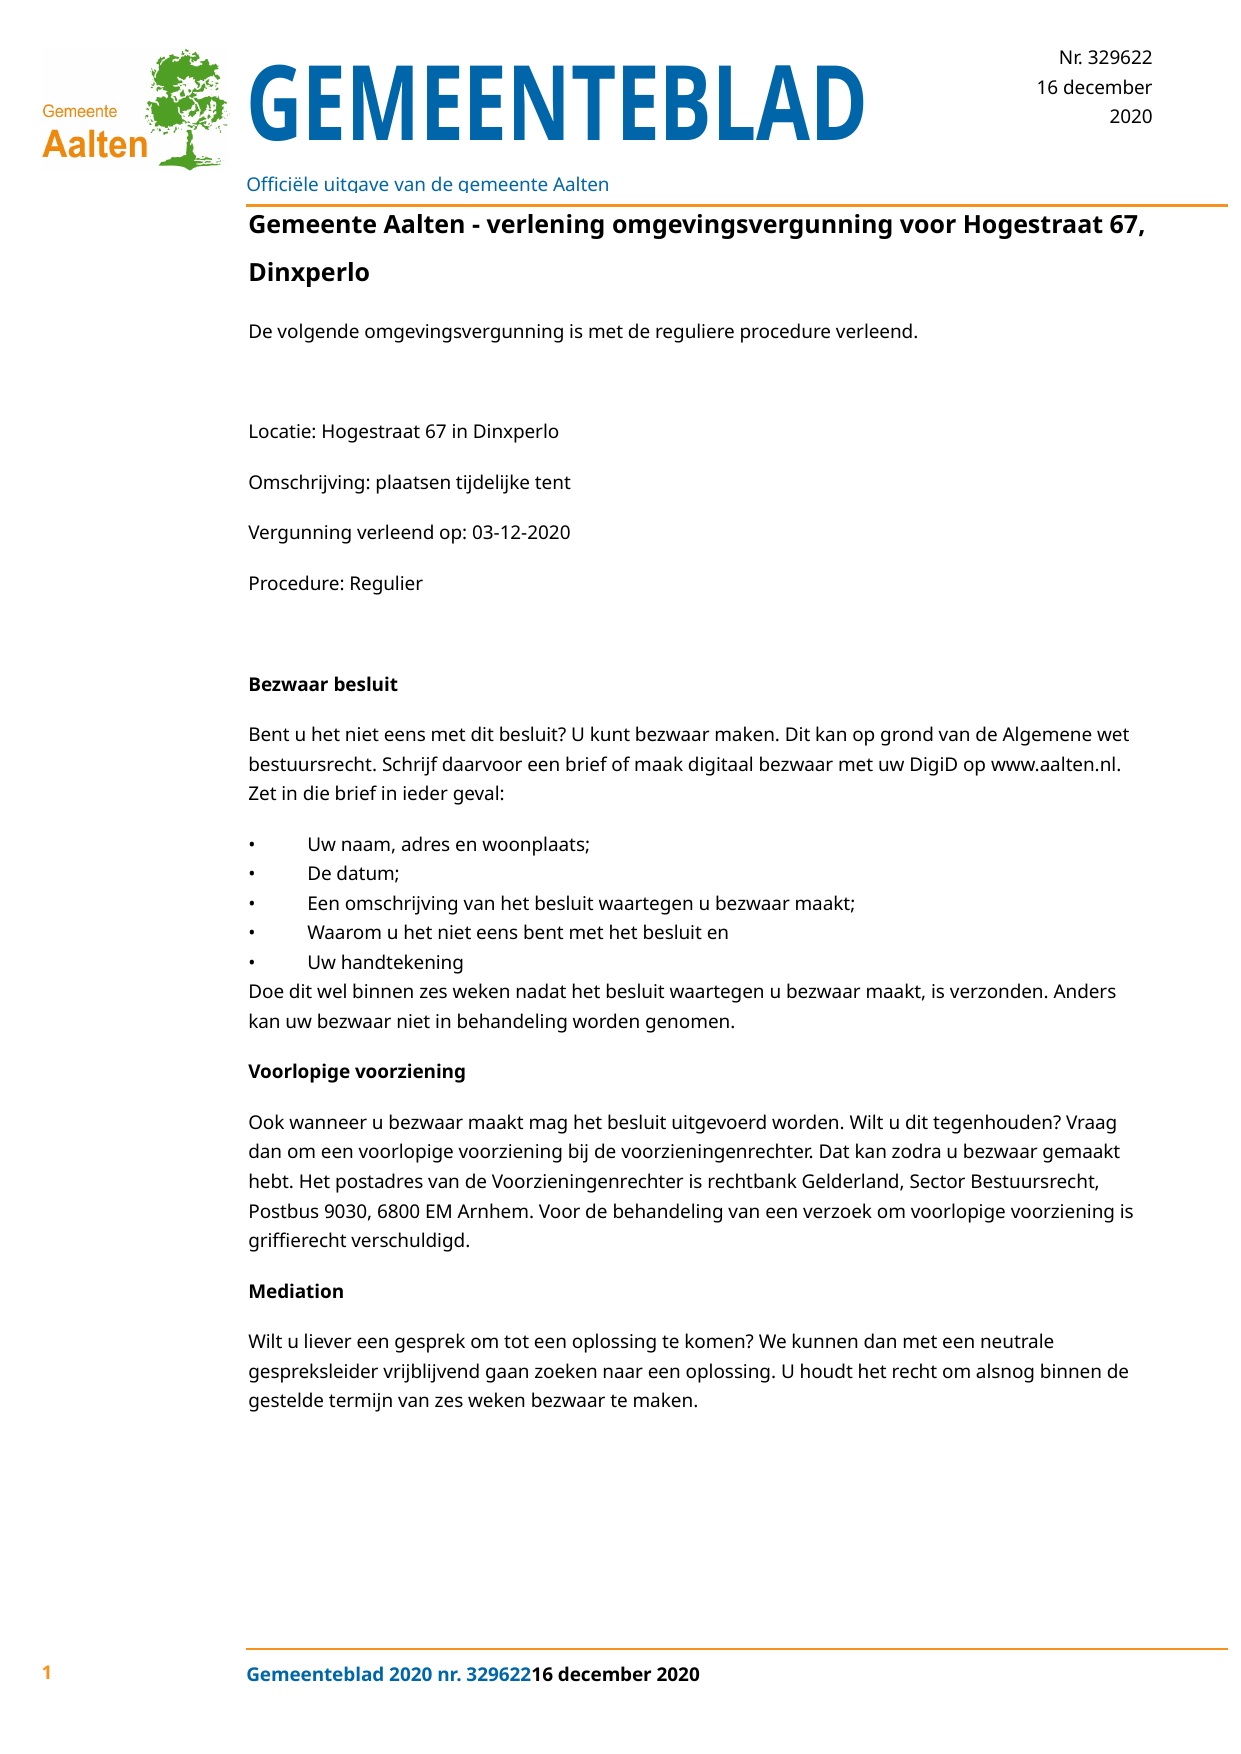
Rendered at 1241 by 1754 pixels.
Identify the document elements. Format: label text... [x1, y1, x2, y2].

text Gemeente Aalten - verlening omgevingsvergunning voor Hogestraat 67, Dinxperlo [248, 207, 1152, 288]
text Locatie: Hogestraat 67 in Dinxperlo [248, 419, 1152, 444]
text Procedure: Regulier [248, 570, 1152, 596]
text Vergunning verleend op: 03-12-2020 [248, 519, 1152, 545]
text Omschrijving: plaatsen tijdelijke tent [248, 469, 1152, 495]
picture [41, 47, 231, 172]
list Waarom u het niet eens bent met het besluit en [248, 919, 1152, 945]
text Bezwaar besluit [248, 671, 1152, 697]
list Een omschrijving van het besluit waartegen u bezwaar maakt; [248, 890, 1152, 916]
text Ook wanneer u bezwaar maakt mag het besluit uitgevoerd worden. Wilt u dit tegenhouden? Vraag dan om een voorlopige voorziening bij de voorzieningenrechter. Dat kan zodra u bezwaar gemaakt hebt. Het postadres van de Voorzieningenrechter is rechtbank Gelderland, Sector Bestuursrecht, Postbus 9030, 6800 EM Arnhem. Voor de behandeling van een verzoek om voorlopige voorziening is griffierecht verschuldigd. [248, 1109, 1152, 1253]
text Wilt u liever een gesprek om tot een oplossing te komen? We kunnen dan met een neutrale gespreksleider vrijblijvend gaan zoeken naar een oplossing. U houdt het recht om alsnog binnen de gestelde termijn van zes weken bezwaar te maken. [248, 1328, 1152, 1413]
list Uw handtekening [248, 949, 1152, 975]
text De volgende omgevingsvergunning is met de reguliere procedure verleend. [248, 318, 1152, 344]
text Bent u het niet eens met dit besluit? U kunt bezwaar maken. Dit kan op grond van de Algemene wet bestuursrecht. Schrijf daarvoor een brief of maak digitaal bezwaar met uw DigiD op www.aalten.nl. Zet in die brief in ieder geval: [248, 721, 1152, 806]
list De datum; [248, 860, 1152, 886]
text Doe dit wel binnen zes weken nadat het besluit waartegen u bezwaar maakt, is verzonden. Anders kan uw bezwaar niet in behandeling worden genomen. [248, 979, 1152, 1034]
list Uw naam, adres en woonplaats; [248, 831, 1152, 857]
text Mediation [248, 1278, 1152, 1304]
text Voorlopige voorziening [248, 1059, 1152, 1084]
